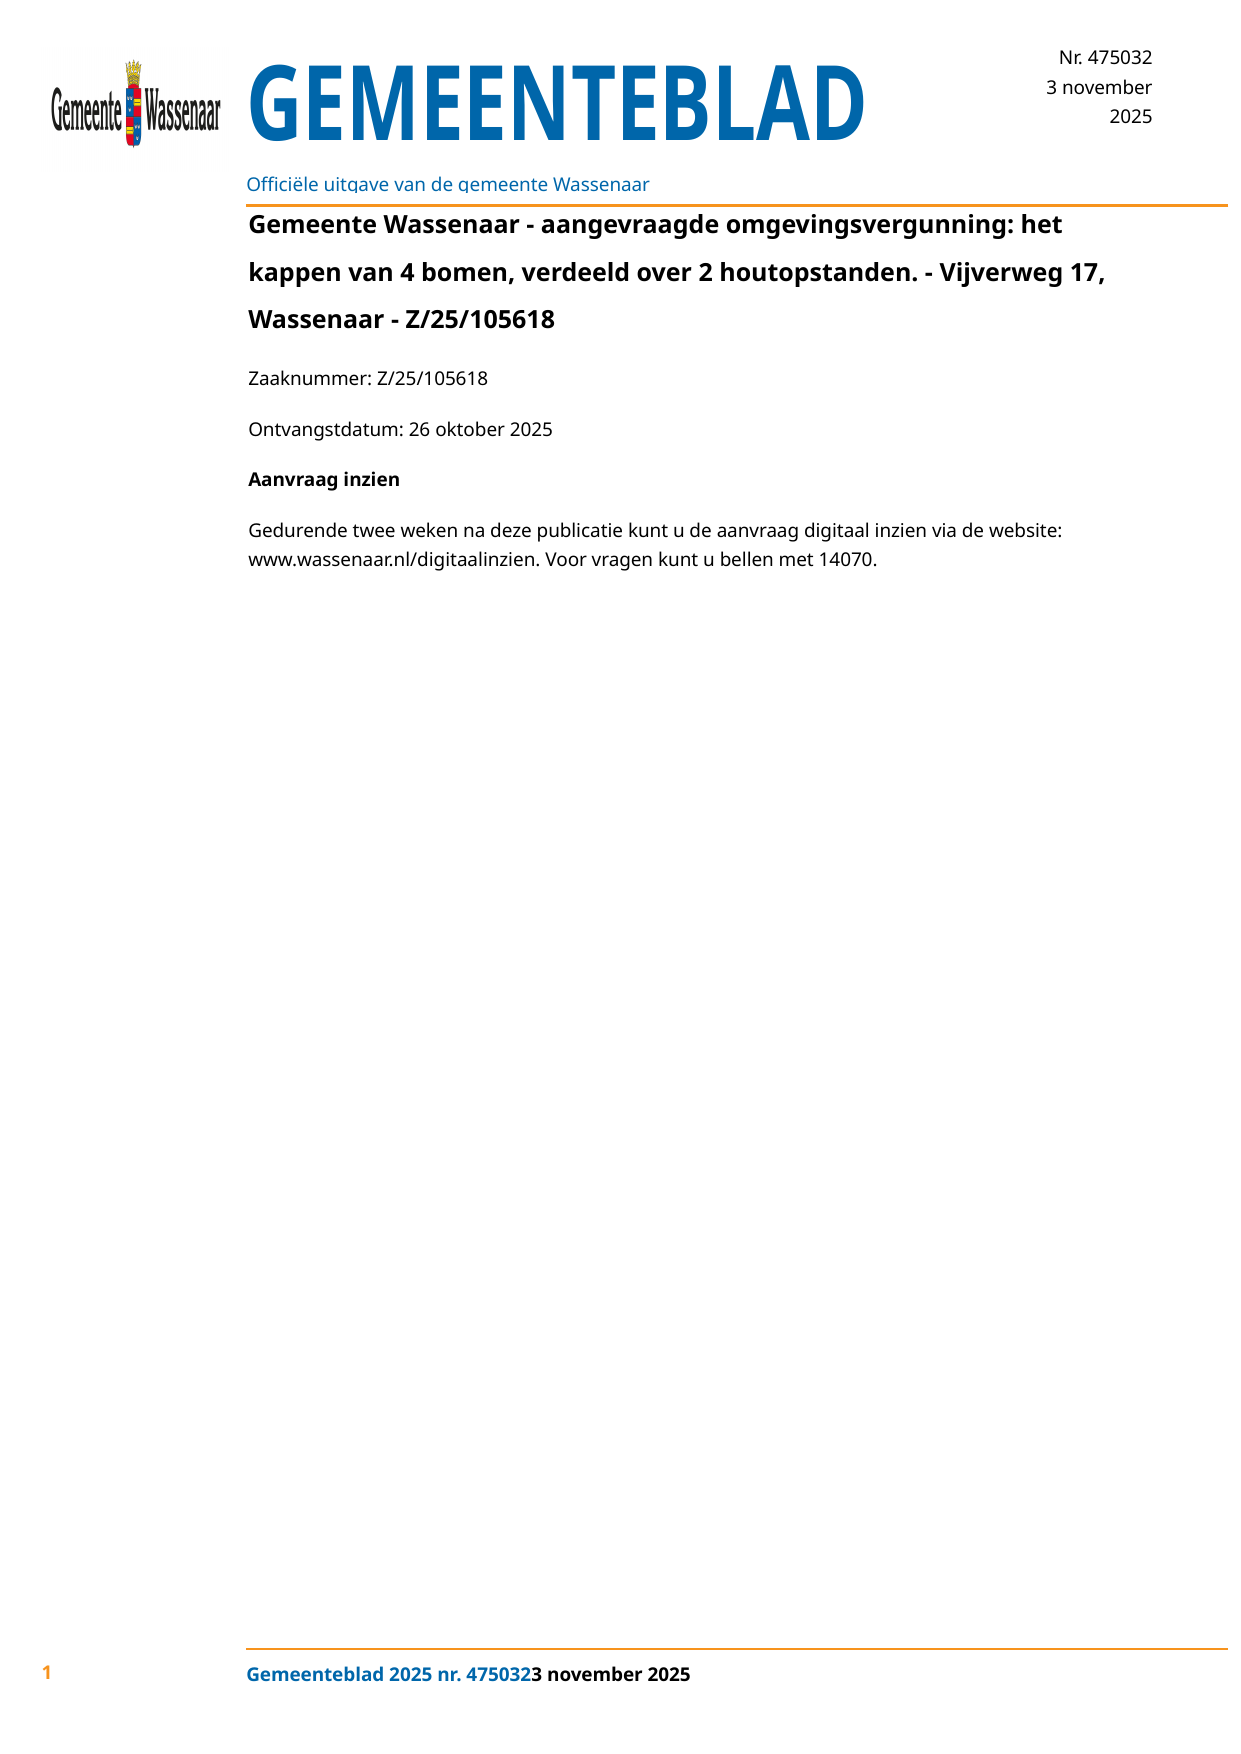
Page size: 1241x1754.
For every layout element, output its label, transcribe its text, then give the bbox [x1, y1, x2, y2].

text Aanvraag inzien [248, 466, 1152, 492]
text Gemeente Wassenaar - aangevraagde omgevingsvergunning: het kappen van 4 bomen, verdeeld over 2 houtopstanden. - Vijverweg 17, Wassenaar - Z/25/105618 [248, 207, 1152, 336]
text Gedurende twee weken na deze publicatie kunt u de aanvraag digitaal inzien via de website: www.wassenaar.nl/digitaalinzien. Voor vragen kunt u bellen met 14070. [248, 517, 1152, 572]
picture [41, 47, 231, 172]
text Zaaknummer: Z/25/105618 [248, 366, 1152, 391]
text Ontvangstdatum: 26 oktober 2025 [248, 416, 1152, 442]
